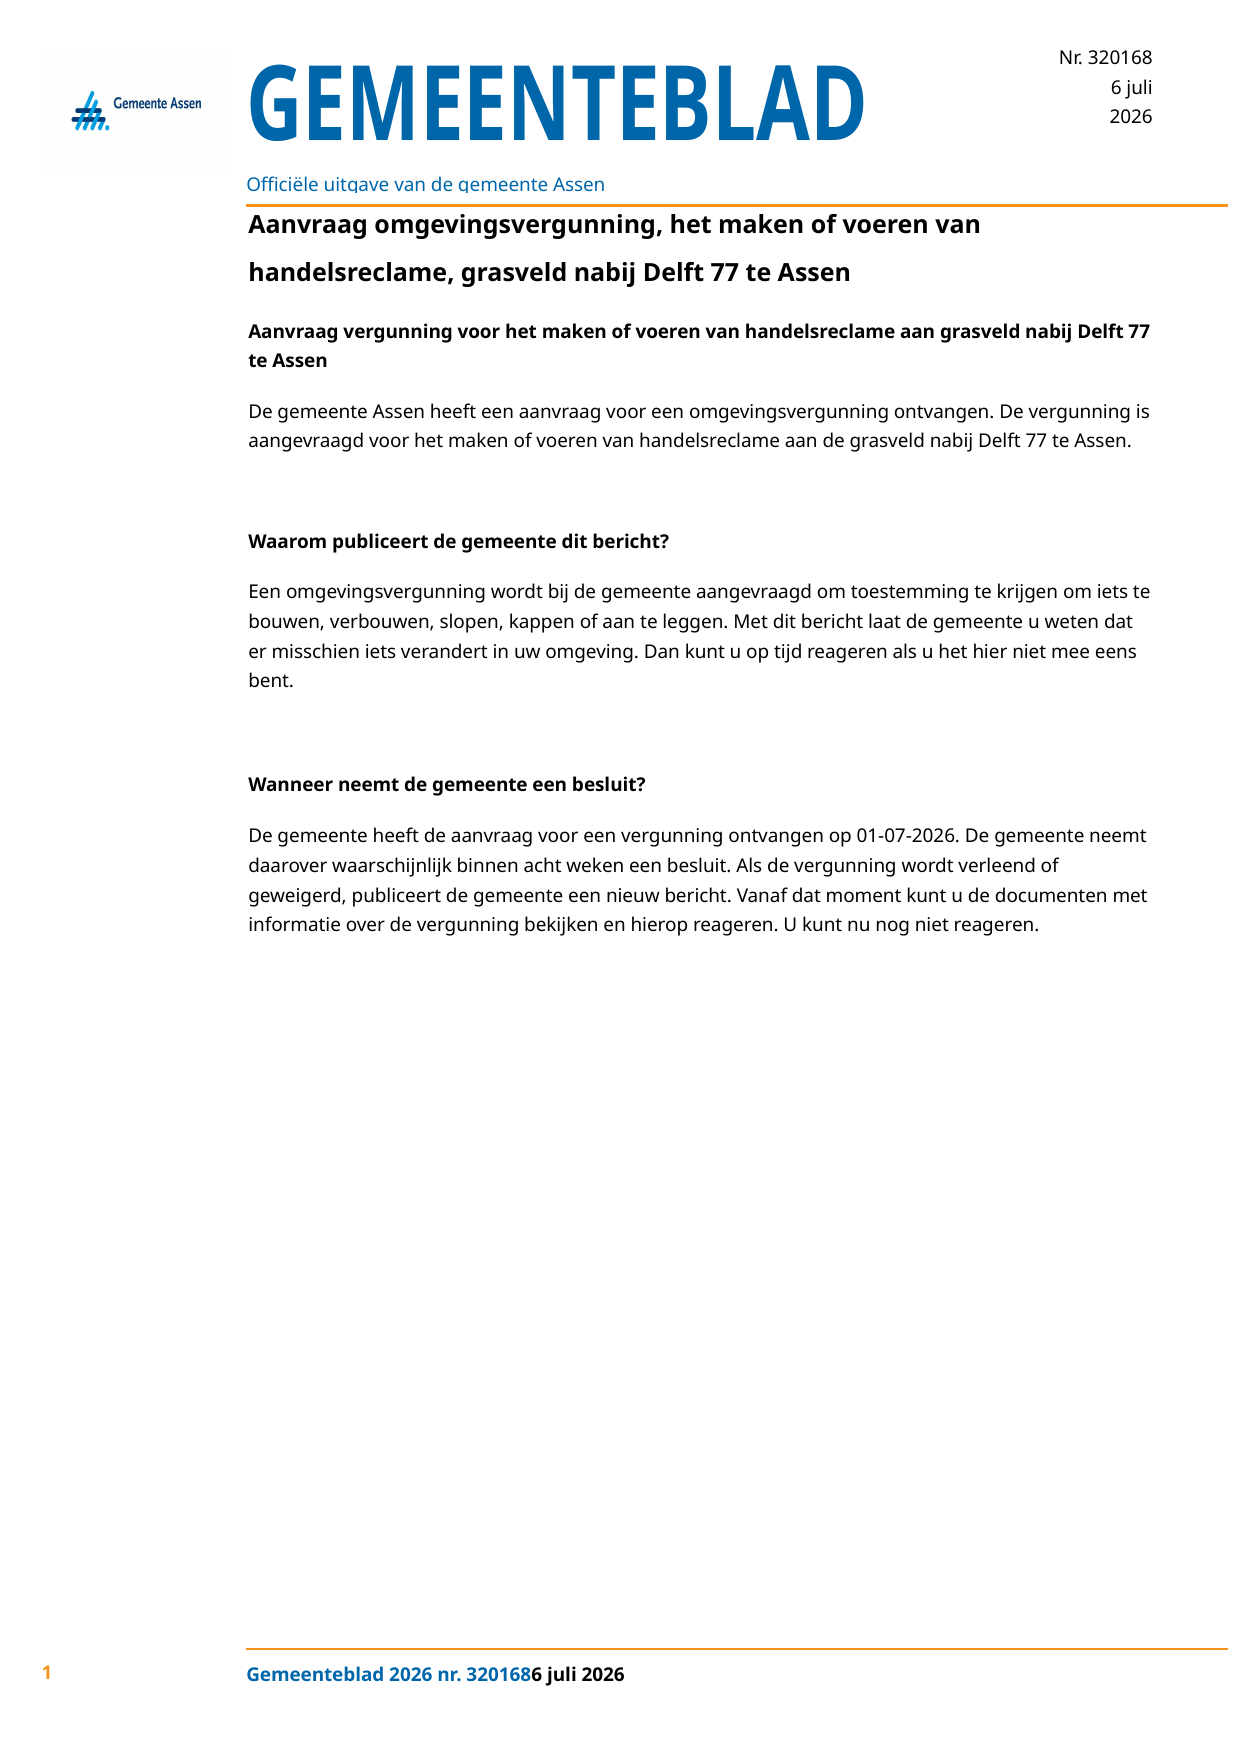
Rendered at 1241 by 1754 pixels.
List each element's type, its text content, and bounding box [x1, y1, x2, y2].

text De gemeente Assen heeft een aanvraag voor een omgevingsvergunning ontvangen. De vergunning is aangevraagd voor het maken of voeren van handelsreclame aan de grasveld nabij Delft 77 te Assen. [248, 398, 1152, 453]
text Aanvraag vergunning voor het maken of voeren van handelsreclame aan grasveld nabij Delft 77 te Assen [248, 318, 1152, 373]
text Een omgevingsvergunning wordt bij de gemeente aangevraagd om toestemming te krijgen om iets te bouwen, verbouwen, slopen, kappen of aan te leggen. Met dit bericht laat de gemeente u weten dat er misschien iets verandert in uw omgeving. Dan kunt u op tijd reageren als u het hier niet mee eens bent. [248, 579, 1152, 693]
text Waarom publiceert de gemeente dit bericht? [248, 528, 1152, 554]
picture [41, 47, 231, 172]
text De gemeente heeft de aanvraag voor een vergunning ontvangen op 01-07-2026. De gemeente neemt daarover waarschijnlijk binnen acht weken een besluit. Als de vergunning wordt verleend of geweigerd, publiceert de gemeente een nieuw bericht. Vanaf dat moment kunt u de documenten met informatie over de vergunning bekijken en hierop reageren. U kunt nu nog niet reageren. [248, 823, 1152, 937]
text ﻿Wanneer neemt de gemeente een besluit? [248, 768, 1152, 797]
text Aanvraag omgevingsvergunning, het maken of voeren van handelsreclame, grasveld nabij Delft 77 te Assen [248, 207, 1152, 288]
